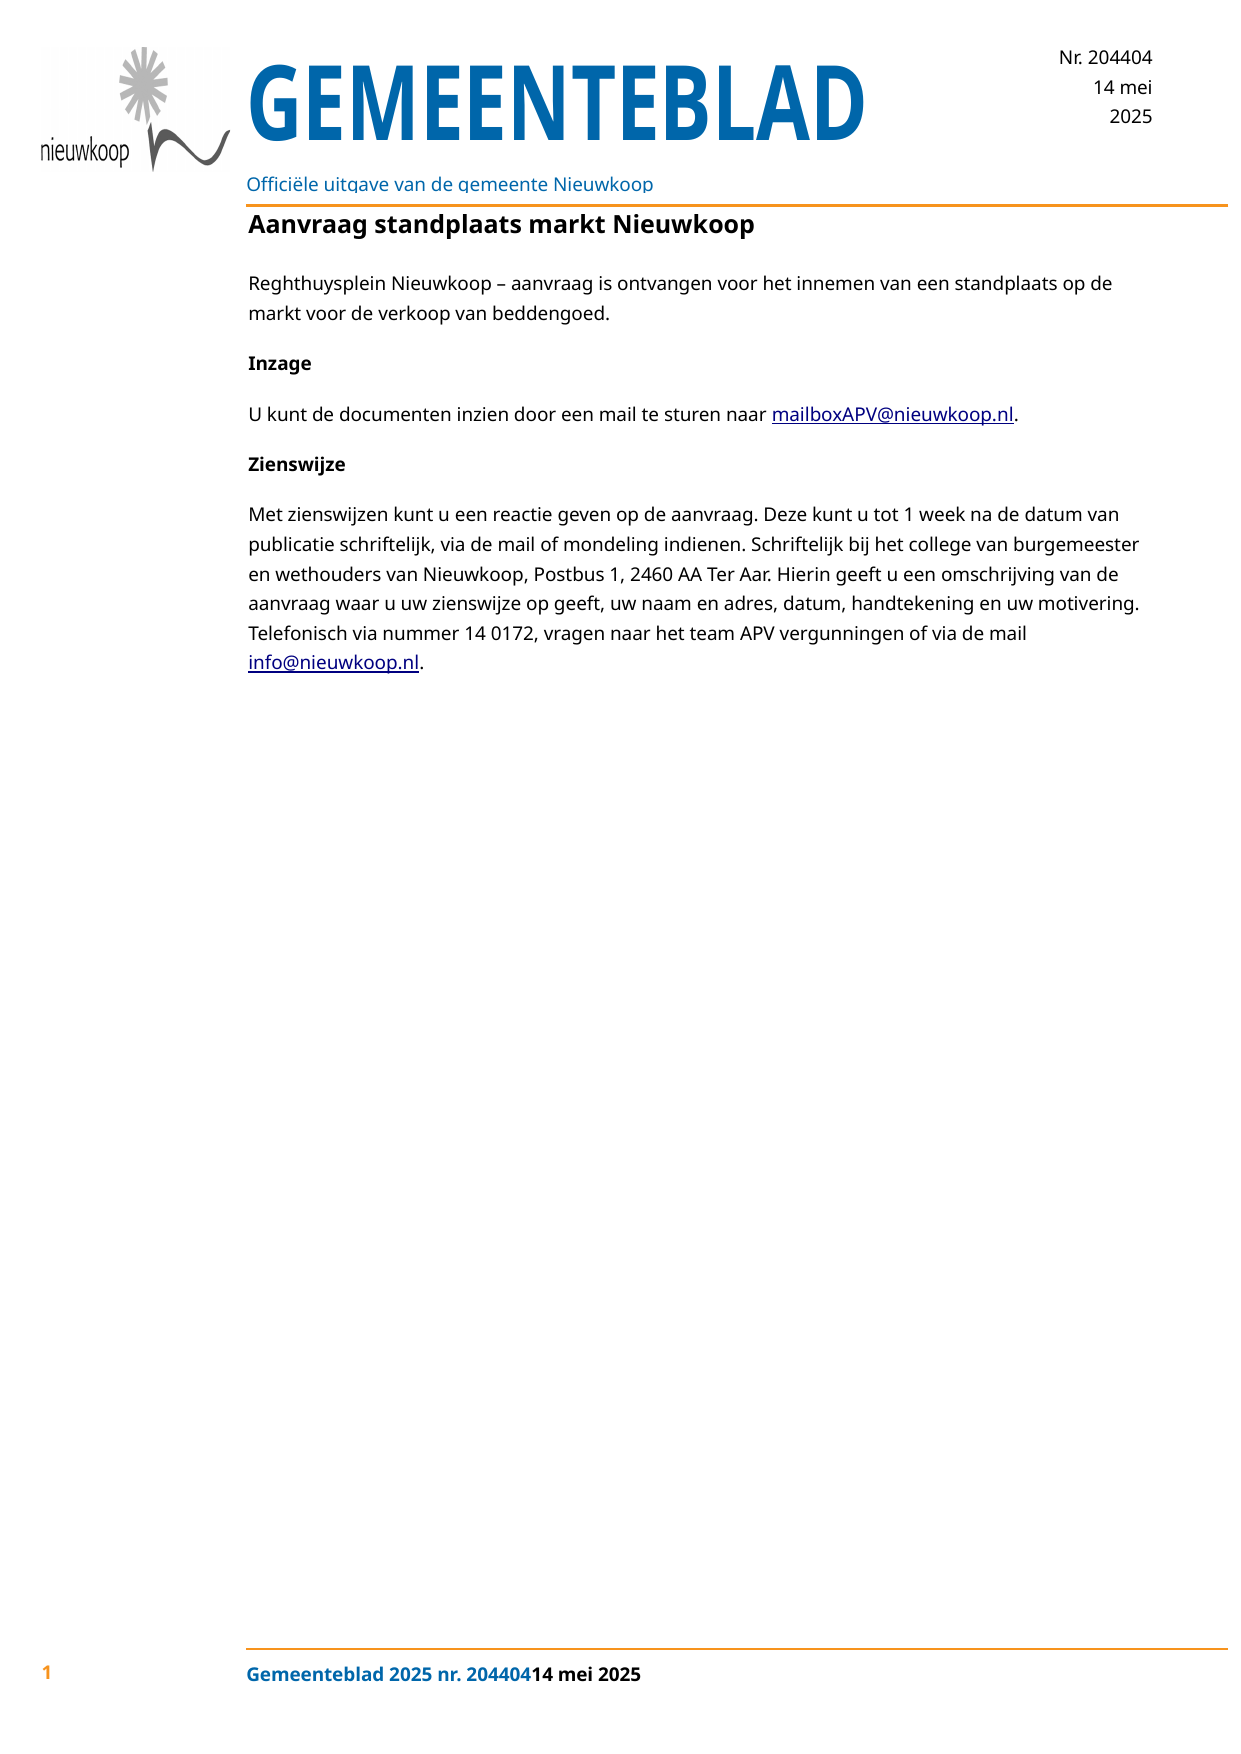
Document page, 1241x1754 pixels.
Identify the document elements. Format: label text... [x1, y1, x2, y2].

text U kunt de documenten inzien door een mail te sturen naar mailboxAPV@nieuwkoop.nl. [248, 401, 1152, 426]
text Zienswijze [248, 451, 1152, 477]
picture [41, 47, 231, 172]
text Met zienswijzen kunt u een reactie geven op de aanvraag. Deze kunt u tot 1 week na de datum van publicatie schriftelijk, via de mail of mondeling indienen. Schriftelijk bij het college van burgemeester en wethouders van Nieuwkoop, Postbus 1, 2460 AA Ter Aar. Hierin geeft u een omschrijving van de aanvraag waar u uw zienswijze op geeft, uw naam en adres, datum, handtekening en uw motivering. Telefonisch via nummer 14 0172, vragen naar het team APV vergunningen of via de mail info@nieuwkoop.nl. [248, 502, 1152, 675]
text Inzage [248, 350, 1152, 376]
text Reghthuysplein Nieuwkoop – aanvraag is ontvangen voor het innemen van een standplaats op de markt voor de verkoop van beddengoed. [248, 270, 1152, 326]
text Aanvraag standplaats markt Nieuwkoop [248, 207, 1152, 241]
